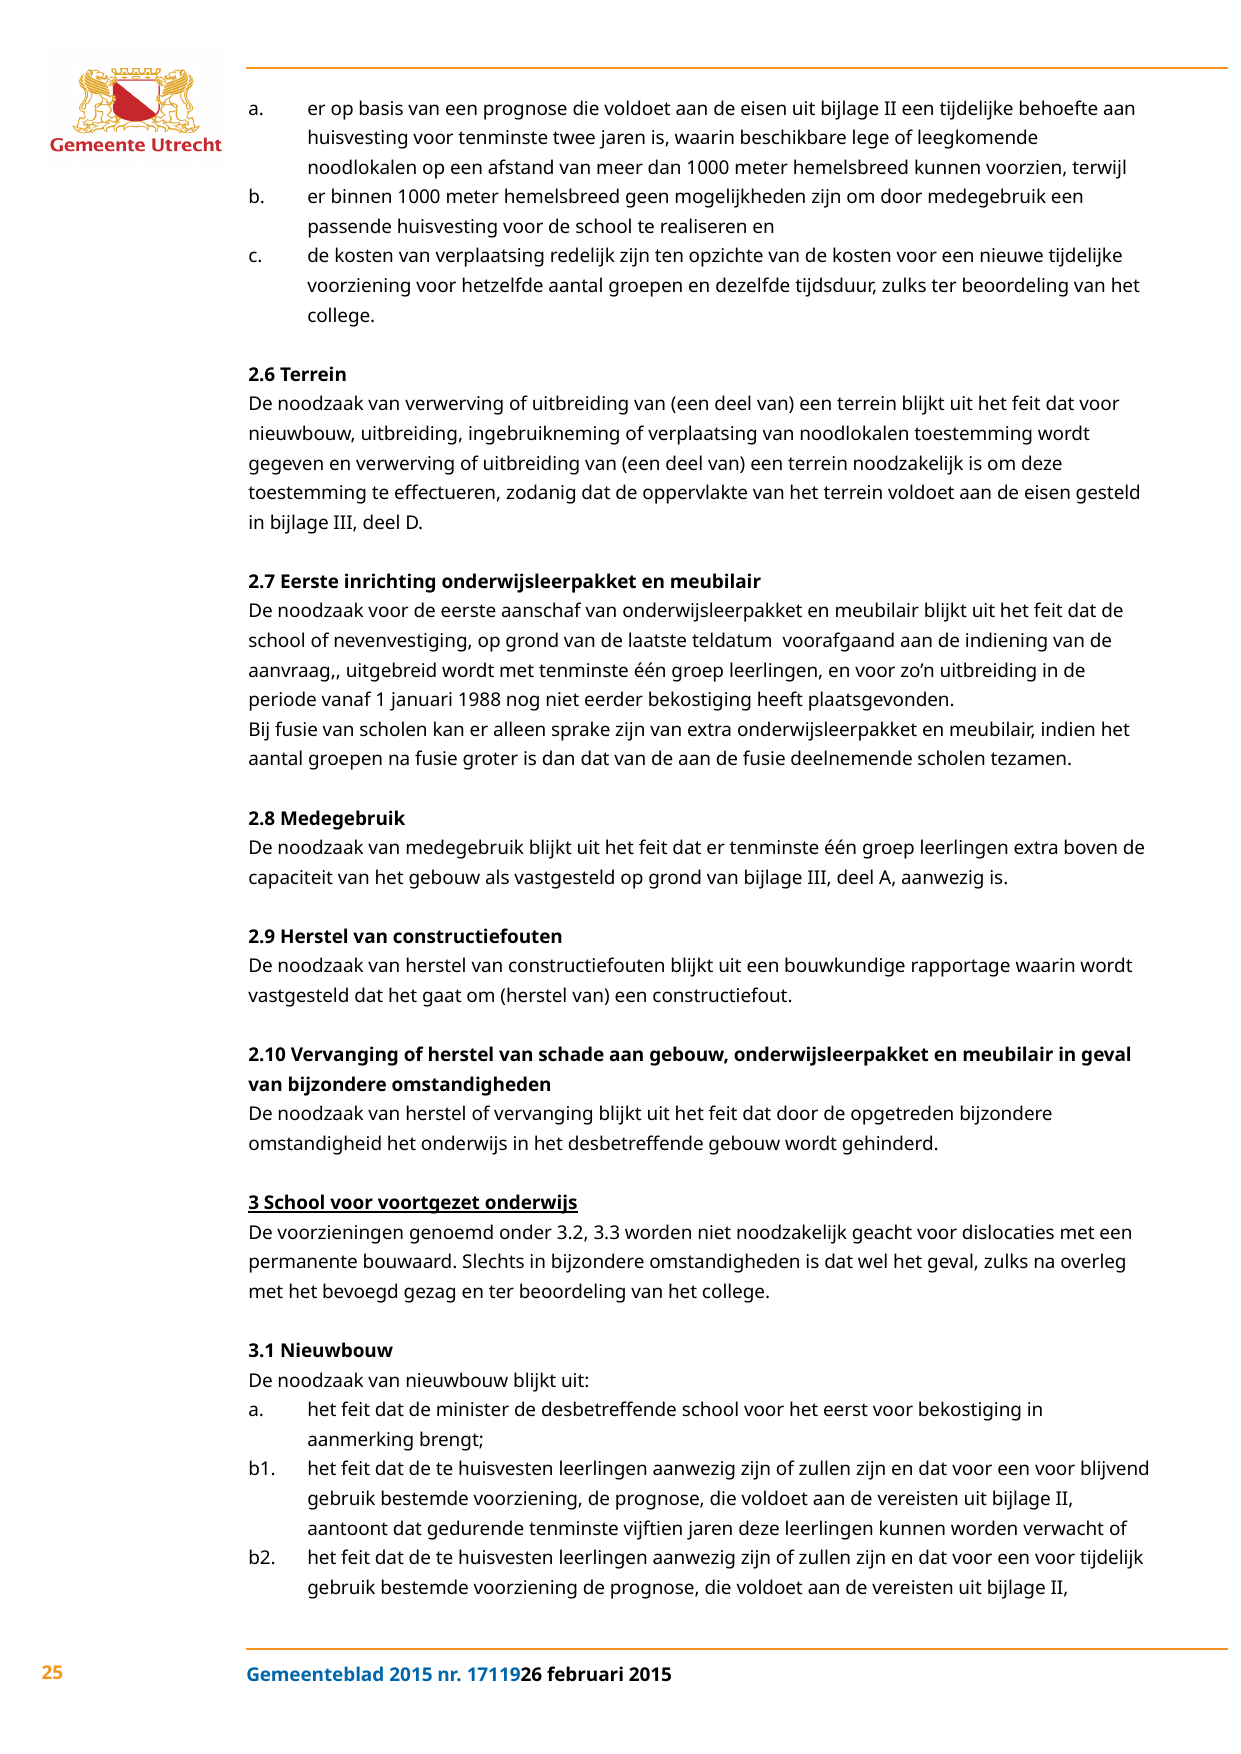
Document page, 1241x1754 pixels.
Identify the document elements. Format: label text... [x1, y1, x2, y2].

text De noodzaak van herstel of vervanging blijkt uit het feit dat door de opgetreden bijzondere omstandigheid het onderwijs in het desbetreffende gebouw wordt gehinderd. [248, 1101, 1152, 1156]
text De noodzaak van nieuwbouw blijkt uit: [248, 1367, 1152, 1393]
text 2.9 Herstel van constructiefouten [248, 923, 1152, 949]
text De noodzaak van verwerving of uitbreiding van (een deel van) een terrein blijkt uit het feit dat voor nieuwbouw, uitbreiding, ingebruikneming of verplaatsing van noodlokalen toestemming wordt gegeven en verwerving of uitbreiding van (een deel van) een terrein noodzakelijk is om deze toestemming te effectueren, zodanig dat de oppervlakte van het terrein voldoet aan de eisen gesteld in bijlage III, deel D. [248, 391, 1152, 535]
text 3.1 Nieuwbouw [248, 1337, 1152, 1363]
text De noodzaak van medegebruik blijkt uit het feit dat er tenminste één groep leerlingen extra boven de capaciteit van het gebouw als vastgesteld op grond van bijlage III, deel A, aanwezig is. [248, 834, 1152, 890]
list het feit dat de minister de desbetreffende school voor het eerst voor bekostiging in aanmerking brengt; [248, 1396, 1152, 1452]
text 2.6 Terrein [248, 361, 1152, 387]
text 2.7 Eerste inrichting onderwijsleerpakket en meubilair [248, 568, 1152, 594]
picture [41, 47, 231, 172]
text De noodzaak van herstel van constructiefouten blijkt uit een bouwkundige rapportage waarin wordt vastgesteld dat het gaat om (herstel van) een constructiefout. [248, 953, 1152, 1008]
text De voorzieningen genoemd onder 3.2, 3.3 worden niet noodzakelijk geacht voor dislocaties met een permanente bouwaard. Slechts in bijzondere omstandigheden is dat wel het geval, zulks na overleg met het bevoegd gezag en ter beoordeling van het college. [248, 1219, 1152, 1304]
text Bij fusie van scholen kan er alleen sprake zijn van extra onderwijsleerpakket en meubilair, indien het aantal groepen na fusie groter is dan dat van de aan de fusie deelnemende scholen tezamen. [248, 716, 1152, 771]
list er op basis van een prognose die voldoet aan de eisen uit bijlage II een tijdelijke behoefte aan huisvesting voor tenminste twee jaren is, waarin beschikbare lege of leegkomende noodlokalen op een afstand van meer dan 1000 meter hemelsbreed kunnen voorzien, terwijl [248, 95, 1152, 180]
list er binnen 1000 meter hemelsbreed geen mogelijkheden zijn om door medegebruik een passende huisvesting voor de school te realiseren en [248, 183, 1152, 239]
list het feit dat de te huisvesten leerlingen aanwezig zijn of zullen zijn en dat voor een voor tijdelijk gebruik bestemde voorziening de prognose, die voldoet aan de vereisten uit bijlage II, [248, 1544, 1152, 1600]
text 3 School voor voortgezet onderwijs [248, 1189, 1152, 1215]
list het feit dat de te huisvesten leerlingen aanwezig zijn of zullen zijn en dat voor een voor blijvend gebruik bestemde voorziening, de prognose, die voldoet aan de vereisten uit bijlage II, aantoont dat gedurende tenminste vijftien jaren deze leerlingen kunnen worden verwacht of [248, 1456, 1152, 1541]
text 2.10 Vervanging of herstel van schade aan gebouw, onderwijsleerpakket en meubilair in geval van bijzondere omstandigheden [248, 1041, 1152, 1097]
list de kosten van verplaatsing redelijk zijn ten opzichte van de kosten voor een nieuwe tijdelijke voorziening voor hetzelfde aantal groepen en dezelfde tijdsduur, zulks ter beoordeling van het college. [248, 243, 1152, 328]
text De noodzaak voor de eerste aanschaf van onderwijsleerpakket en meubilair blijkt uit het feit dat de school of nevenvestiging, op grond van de laatste teldatum voorafgaand aan de indiening van de aanvraag,, uitgebreid wordt met tenminste één groep leerlingen, en voor zo’n uitbreiding in de periode vanaf 1 januari 1988 nog niet eerder bekostiging heeft plaatsgevonden. [248, 598, 1152, 712]
text 2.8 Medegebruik [248, 805, 1152, 831]
